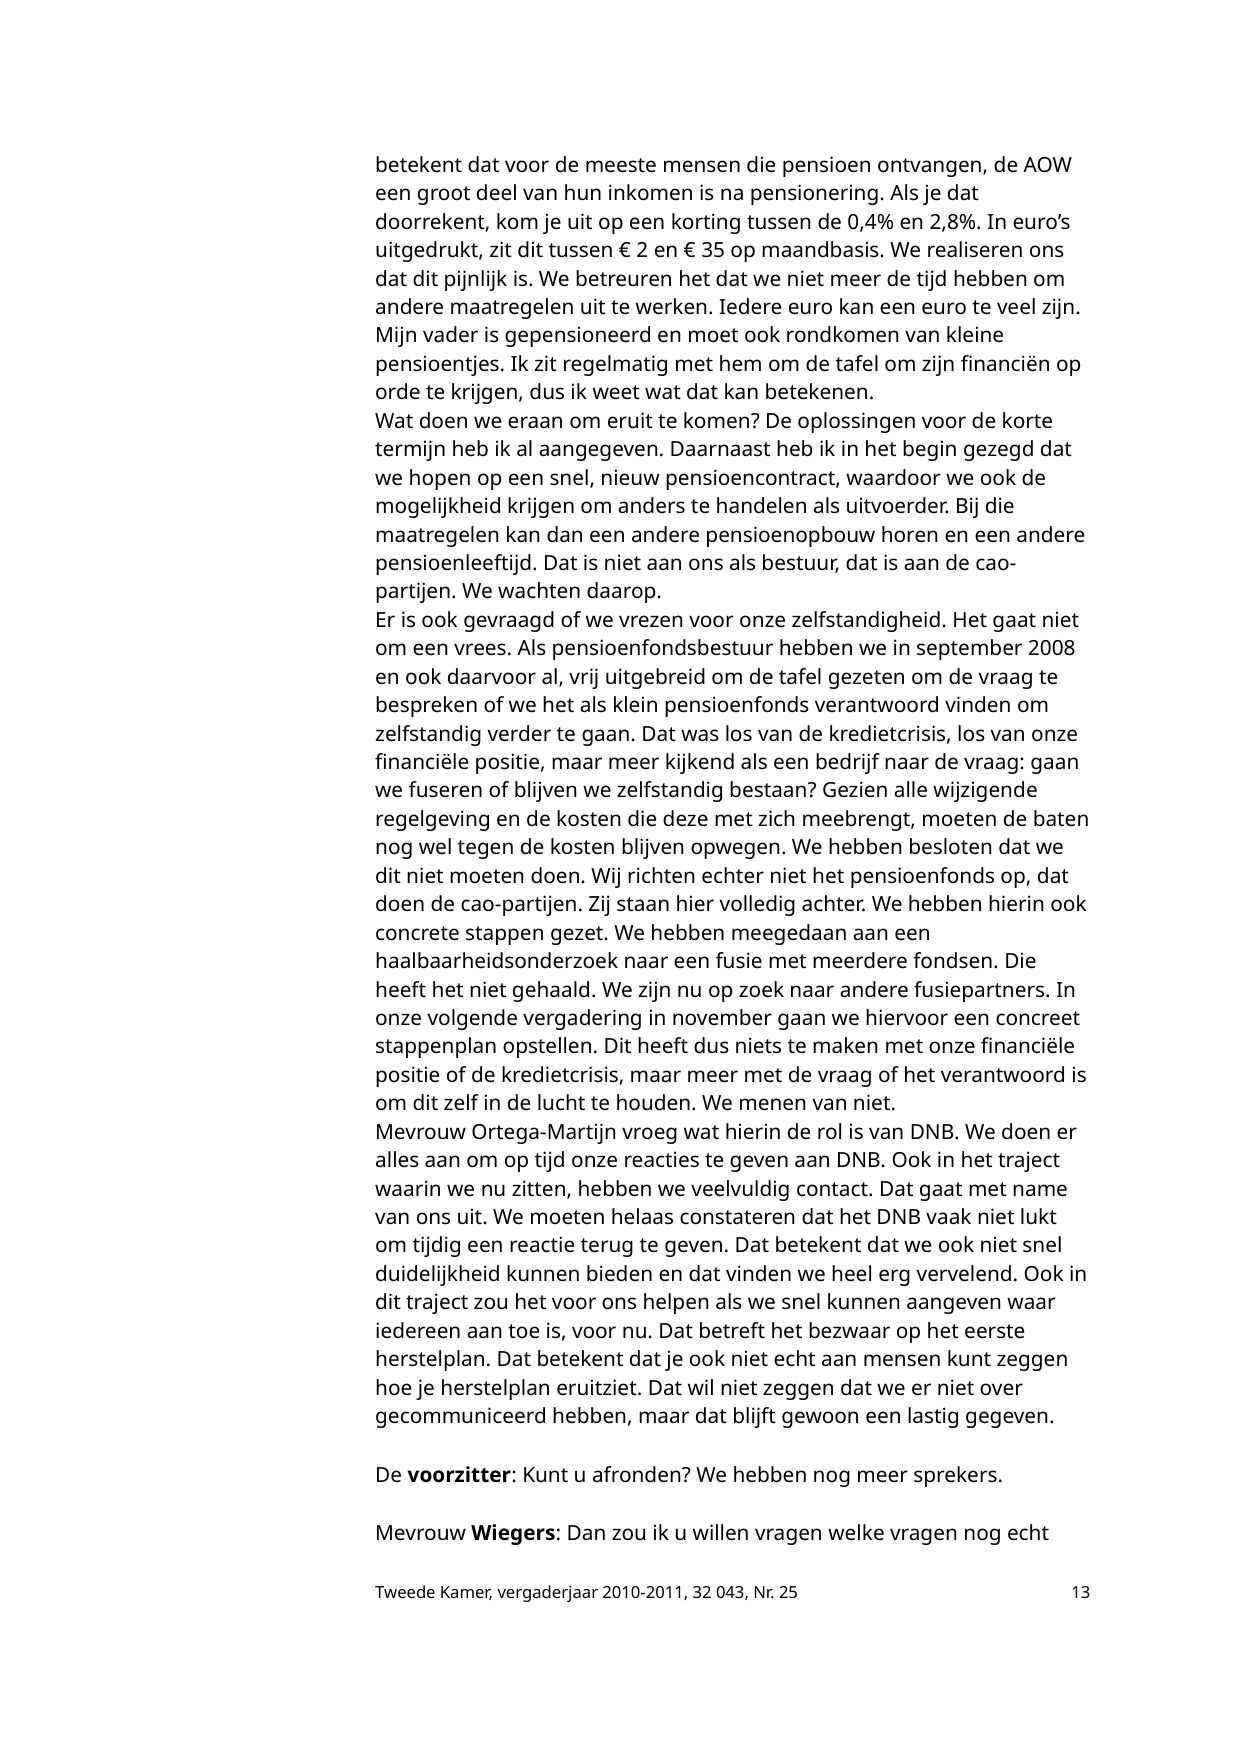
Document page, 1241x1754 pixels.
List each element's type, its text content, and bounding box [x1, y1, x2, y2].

text Wat doen we eraan om eruit te komen? De oplossingen voor de korte termijn heb ik al aangegeven. Daarnaast heb ik in het begin gezegd dat we hopen op een snel, nieuw pensioencontract, waardoor we ook de mogelijkheid krijgen om anders te handelen als uitvoerder. Bij die maatregelen kan dan een andere pensioenopbouw horen en een andere pensioenleeftijd. Dat is niet aan ons als bestuur, dat is aan de cao-partijen. We wachten daarop. [375, 406, 1090, 605]
text betekent dat voor de meeste mensen die pensioen ontvangen, de AOW een groot deel van hun inkomen is na pensionering. Als je dat doorrekent, kom je uit op een korting tussen de 0,4% en 2,8%. In euro’s uitgedrukt, zit dit tussen € 2 en € 35 op maandbasis. We realiseren ons dat dit pijnlijk is. We betreuren het dat we niet meer de tijd hebben om andere maatregelen uit te werken. Iedere euro kan een euro te veel zijn. Mijn vader is gepensioneerd en moet ook rondkomen van kleine pensioentjes. Ik zit regelmatig met hem om de tafel om zijn financiën op orde te krijgen, dus ik weet wat dat kan betekenen. [375, 150, 1090, 406]
text Mevrouw Ortega-Martijn vroeg wat hierin de rol is van DNB. We doen er alles aan om op tijd onze reacties te geven aan DNB. Ook in het traject waarin we nu zitten, hebben we veelvuldig contact. Dat gaat met name van ons uit. We moeten helaas constateren dat het DNB vaak niet lukt om tijdig een reactie terug te geven. Dat betekent dat we ook niet snel duidelijkheid kunnen bieden en dat vinden we heel erg vervelend. Ook in dit traject zou het voor ons helpen als we snel kunnen aangeven waar iedereen aan toe is, voor nu. Dat betreft het bezwaar op het eerste herstelplan. Dat betekent dat je ook niet echt aan mensen kunt zeggen hoe je herstelplan eruitziet. Dat wil niet zeggen dat we er niet over gecommuniceerd hebben, maar dat blijft gewoon een lastig gegeven. [375, 1117, 1090, 1430]
text Mevrouw Wiegers: Dan zou ik u willen vragen welke vragen nog echt [375, 1518, 1090, 1547]
text De voorzitter: Kunt u afronden? We hebben nog meer sprekers. [375, 1460, 1090, 1488]
text Er is ook gevraagd of we vrezen voor onze zelfstandigheid. Het gaat niet om een vrees. Als pensioenfondsbestuur hebben we in september 2008 en ook daarvoor al, vrij uitgebreid om de tafel gezeten om de vraag te bespreken of we het als klein pensioenfonds verantwoord vinden om zelfstandig verder te gaan. Dat was los van de kredietcrisis, los van onze financiële positie, maar meer kijkend als een bedrijf naar de vraag: gaan we fuseren of blijven we zelfstandig bestaan? Gezien alle wijzigende regelgeving en de kosten die deze met zich meebrengt, moeten de baten nog wel tegen de kosten blijven opwegen. We hebben besloten dat we dit niet moeten doen. Wij richten echter niet het pensioenfonds op, dat doen de cao-partijen. Zij staan hier volledig achter. We hebben hierin ook concrete stappen gezet. We hebben meegedaan aan een haalbaarheidsonderzoek naar een fusie met meerdere fondsen. Die heeft het niet gehaald. We zijn nu op zoek naar andere fusiepartners. In onze volgende vergadering in november gaan we hiervoor een concreet stappenplan opstellen. Dit heeft dus niets te maken met onze financiële positie of de kredietcrisis, maar meer met de vraag of het verantwoord is om dit zelf in de lucht te houden. We menen van niet. [375, 605, 1090, 1117]
